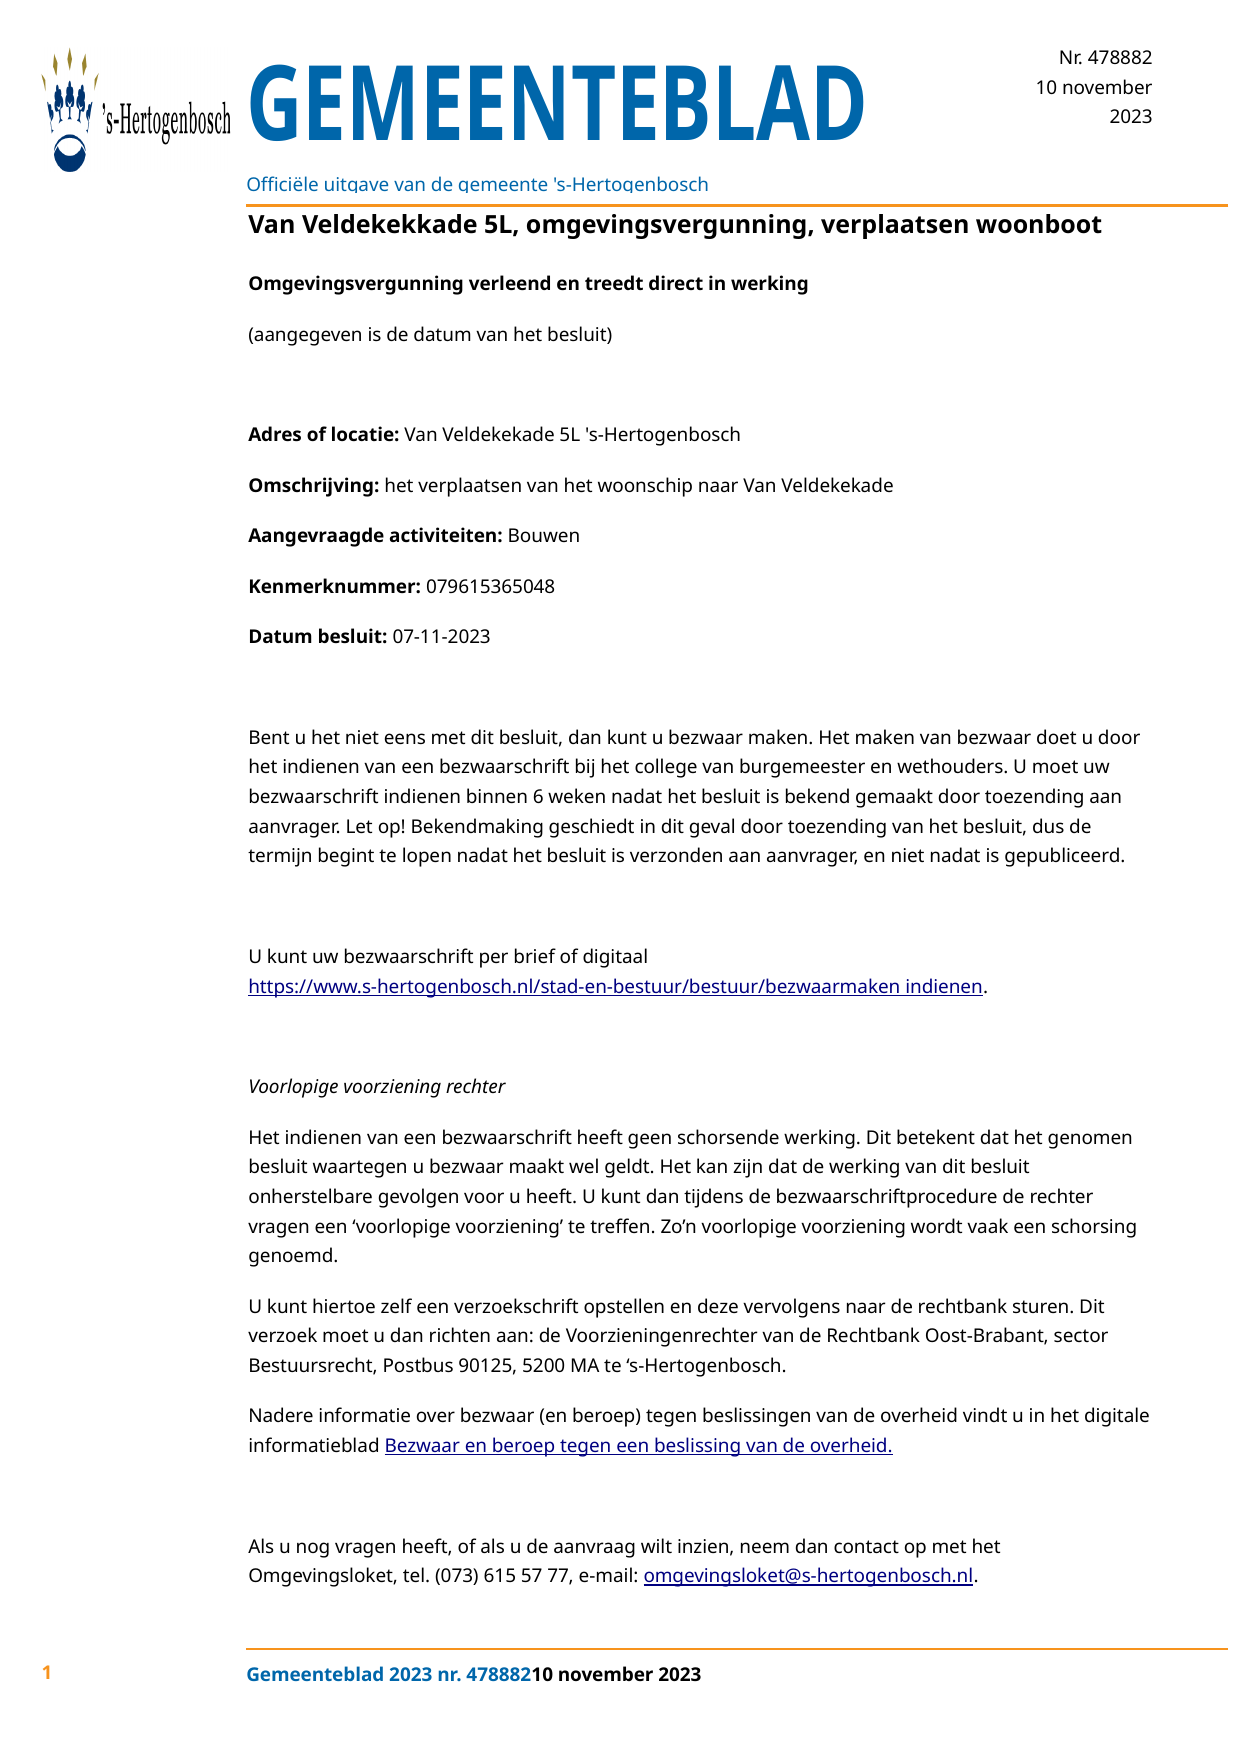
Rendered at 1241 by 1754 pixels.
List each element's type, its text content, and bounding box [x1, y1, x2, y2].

text (aangegeven is de datum van het besluit) [248, 321, 1152, 346]
picture [41, 47, 231, 172]
text Kenmerknummer: 079615365048 [248, 573, 1152, 598]
text U kunt uw bezwaarschrift per brief of digitaal https://www.s-hertogenbosch.nl/stad-en-bestuur/bestuur/bezwaarmaken indienen. [248, 943, 1152, 998]
text Van Veldekekkade 5L, omgevingsvergunning, verplaatsen woonboot [248, 207, 1152, 241]
text U kunt hiertoe zelf een verzoekschrift opstellen en deze vervolgens naar de rechtbank sturen. Dit verzoek moet u dan richten aan: de Voorzieningenrechter van de Rechtbank Oost-Brabant, sector Bestuursrecht, Postbus 90125, 5200 MA te ‘s-Hertogenbosch. [248, 1293, 1152, 1378]
text Omgevingsvergunning verleend en treedt direct in werking [248, 270, 1152, 296]
text Aangevraagde activiteiten: Bouwen [248, 522, 1152, 548]
text Voorlopige voorziening rechter [248, 1074, 1152, 1099]
text Nadere informatie over bezwaar (en beroep) tegen beslissingen van de overheid vindt u in het digitale informatieblad Bezwaar en beroep tegen een beslissing van de overheid. [248, 1402, 1152, 1458]
text Bent u het niet eens met dit besluit, dan kunt u bezwaar maken. Het maken van bezwaar doet u door het indienen van een bezwaarschrift bij het college van burgemeester en wethouders. U moet uw bezwaarschrift indienen binnen 6 weken nadat het besluit is bekend gemaakt door toezending aan aanvrager. Let op! Bekendmaking geschiedt in dit geval door toezending van het besluit, dus de termijn begint te lopen nadat het besluit is verzonden aan aanvrager, en niet nadat is gepubliceerd. [248, 724, 1152, 868]
text Het indienen van een bezwaarschrift heeft geen schorsende werking. Dit betekent dat het genomen besluit waartegen u bezwaar maakt wel geldt. Het kan zijn dat de werking van dit besluit onherstelbare gevolgen voor u heeft. U kunt dan tijdens de bezwaarschriftprocedure de rechter vragen een ‘voorlopige voorziening’ te treffen. Zo’n voorlopige voorziening wordt vaak een schorsing genoemd. [248, 1124, 1152, 1268]
text Omschrijving: het verplaatsen van het woonschip naar Van Veldekekade [248, 472, 1152, 498]
text Datum besluit: 07-11-2023 [248, 623, 1152, 649]
text Als u nog vragen heeft, of als u de aanvraag wilt inzien, neem dan contact op met het Omgevingsloket, tel. (073) 615 57 77, e-mail: omgevingsloket@s-hertogenbosch.nl. [248, 1533, 1152, 1588]
text Adres of locatie: Van Veldekekade 5L 's-Hertogenbosch [248, 422, 1152, 447]
